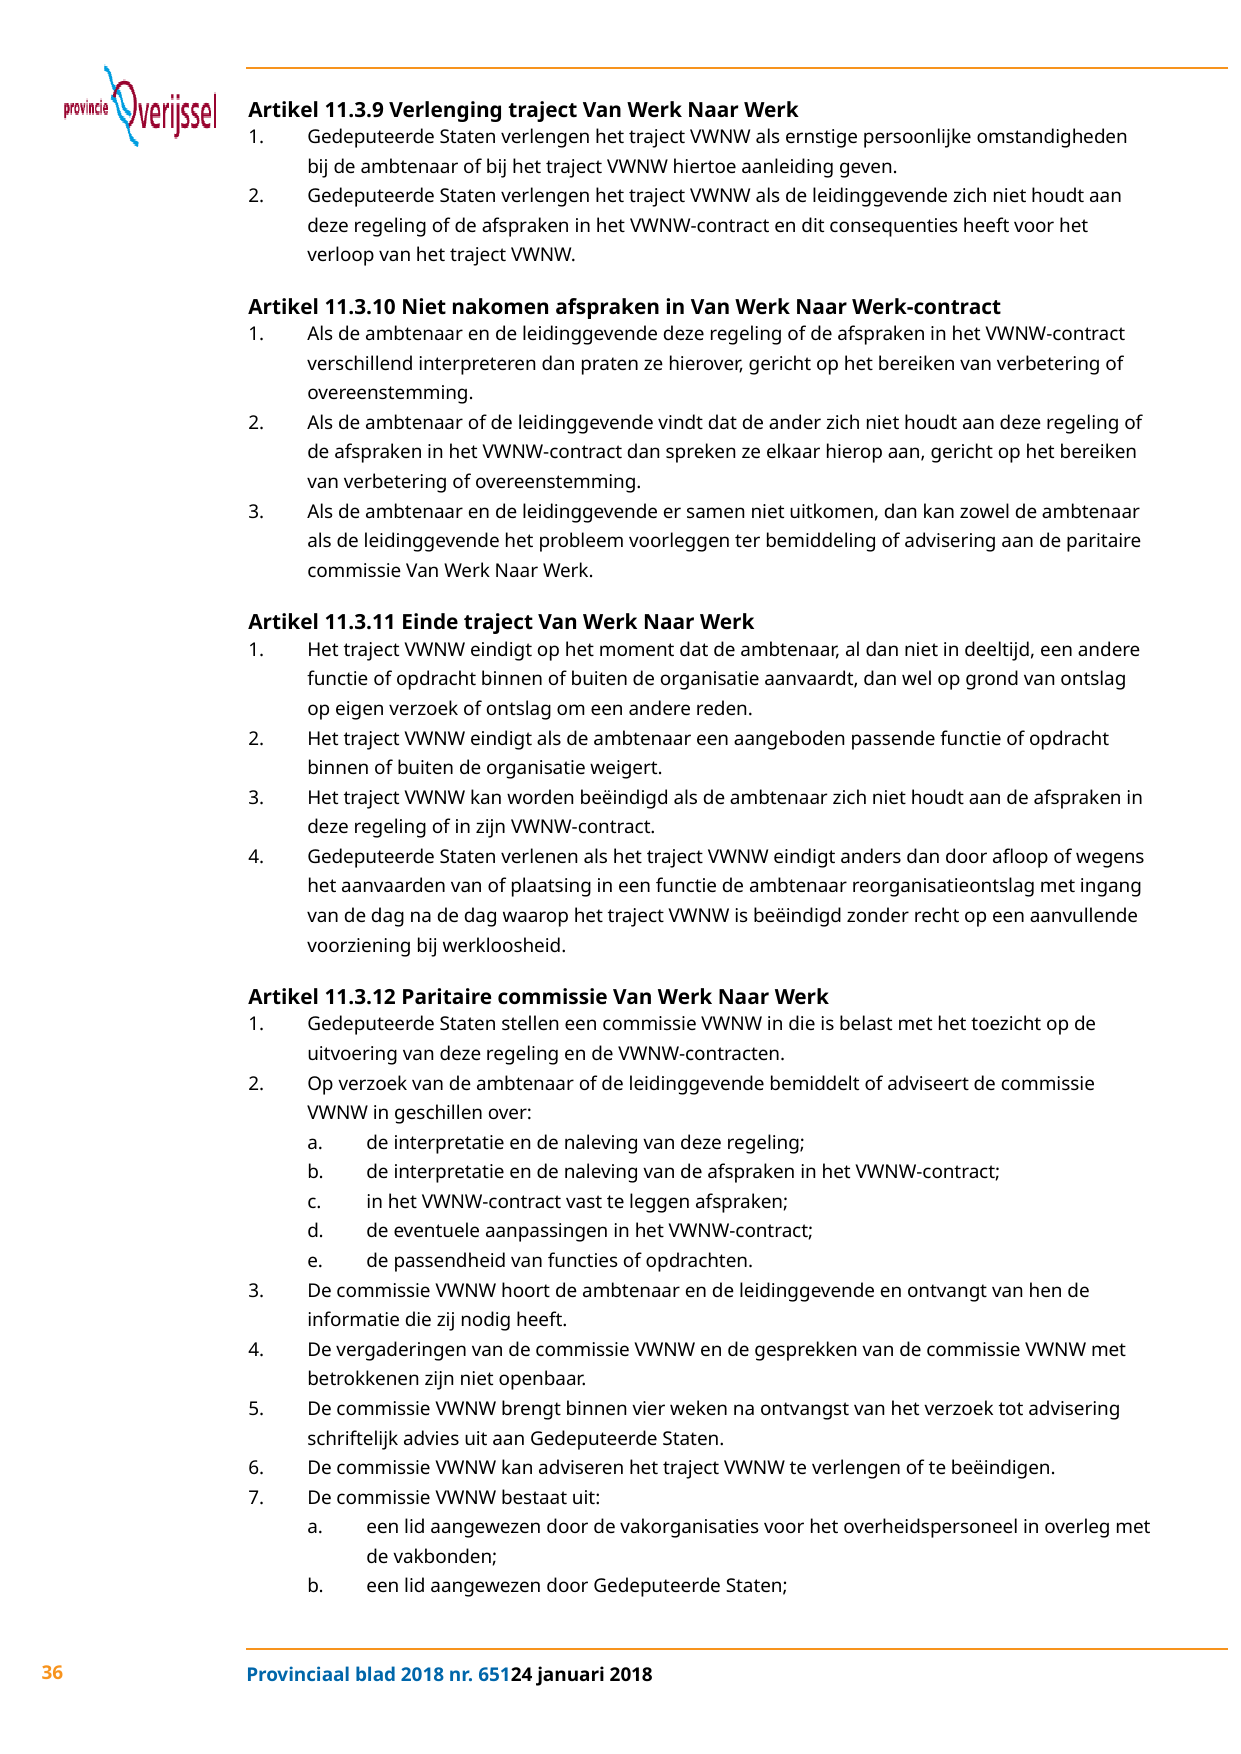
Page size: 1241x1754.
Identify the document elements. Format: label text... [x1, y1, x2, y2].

list de interpretatie en de naleving van de afspraken in het VWNW-contract; [307, 1158, 1152, 1184]
list een lid aangewezen door Gedeputeerde Staten; [307, 1573, 1152, 1598]
text Artikel 11.3.11 Einde traject Van Werk Naar Werk [248, 607, 1152, 636]
list de eventuele aanpassingen in het VWNW-contract; [307, 1218, 1152, 1243]
list De commissie VWNW bestaat uit: [248, 1484, 1152, 1510]
text Artikel 11.3.10 Niet nakomen afspraken in Van Werk Naar Werk-contract [248, 292, 1152, 320]
text Artikel 11.3.9 Verlenging traject Van Werk Naar Werk [248, 95, 1152, 123]
picture [41, 47, 231, 172]
list Het traject VWNW eindigt op het moment dat de ambtenaar, al dan niet in deeltijd, een andere functie of opdracht binnen of buiten de organisatie aanvaardt, dan wel op grond van ontslag op eigen verzoek of ontslag om een andere reden. [248, 636, 1152, 721]
list Als de ambtenaar of de leidinggevende vindt dat de ander zich niet houdt aan deze regeling of de afspraken in het VWNW-contract dan spreken ze elkaar hierop aan, gericht op het bereiken van verbetering of overeenstemming. [248, 409, 1152, 494]
list de interpretatie en de naleving van deze regeling; [307, 1129, 1152, 1155]
list Als de ambtenaar en de leidinggevende deze regeling of de afspraken in het VWNW-contract verschillend interpreteren dan praten ze hierover, gericht op het bereiken van verbetering of overeenstemming. [248, 320, 1152, 405]
list Gedeputeerde Staten verlengen het traject VWNW als de leidinggevende zich niet houdt aan deze regeling of de afspraken in het VWNW-contract en dit consequenties heeft voor het verloop van het traject VWNW. [248, 182, 1152, 267]
text Artikel 11.3.12 Paritaire commissie Van Werk Naar Werk [248, 982, 1152, 1011]
list De commissie VWNW kan adviseren het traject VWNW te verlengen of te beëindigen. [248, 1454, 1152, 1480]
list De commissie VWNW brengt binnen vier weken na ontvangst van het verzoek tot advisering schriftelijk advies uit aan Gedeputeerde Staten. [248, 1395, 1152, 1451]
list Het traject VWNW eindigt als de ambtenaar een aangeboden passende functie of opdracht binnen of buiten de organisatie weigert. [248, 725, 1152, 780]
list Als de ambtenaar en de leidinggevende er samen niet uitkomen, dan kan zowel de ambtenaar als de leidinggevende het probleem voorleggen ter bemiddeling of advisering aan de paritaire commissie Van Werk Naar Werk. [248, 498, 1152, 583]
list De commissie VWNW hoort de ambtenaar en de leidinggevende en ontvangt van hen de informatie die zij nodig heeft. [248, 1277, 1152, 1332]
list Gedeputeerde Staten stellen een commissie VWNW in die is belast met het toezicht op de uitvoering van deze regeling en de VWNW-contracten. [248, 1011, 1152, 1066]
list een lid aangewezen door de vakorganisaties voor het overheidspersoneel in overleg met de vakbonden; [307, 1513, 1152, 1569]
list Op verzoek van de ambtenaar of de leidinggevende bemiddelt of adviseert de commissie VWNW in geschillen over: [248, 1070, 1152, 1125]
list de passendheid van functies of opdrachten. [307, 1247, 1152, 1273]
list Gedeputeerde Staten verlenen als het traject VWNW eindigt anders dan door afloop of wegens het aanvaarden van of plaatsing in een functie de ambtenaar reorganisatieontslag met ingang van de dag na de dag waarop het traject VWNW is beëindigd zonder recht op een aanvullende voorziening bij werkloosheid. [248, 843, 1152, 957]
list Het traject VWNW kan worden beëindigd als de ambtenaar zich niet houdt aan de afspraken in deze regeling of in zijn VWNW-contract. [248, 784, 1152, 839]
list in het VWNW-contract vast te leggen afspraken; [307, 1188, 1152, 1214]
list De vergaderingen van de commissie VWNW en de gesprekken van de commissie VWNW met betrokkenen zijn niet openbaar. [248, 1336, 1152, 1391]
list Gedeputeerde Staten verlengen het traject VWNW als ernstige persoonlijke omstandigheden bij de ambtenaar of bij het traject VWNW hiertoe aanleiding geven. [248, 123, 1152, 178]
